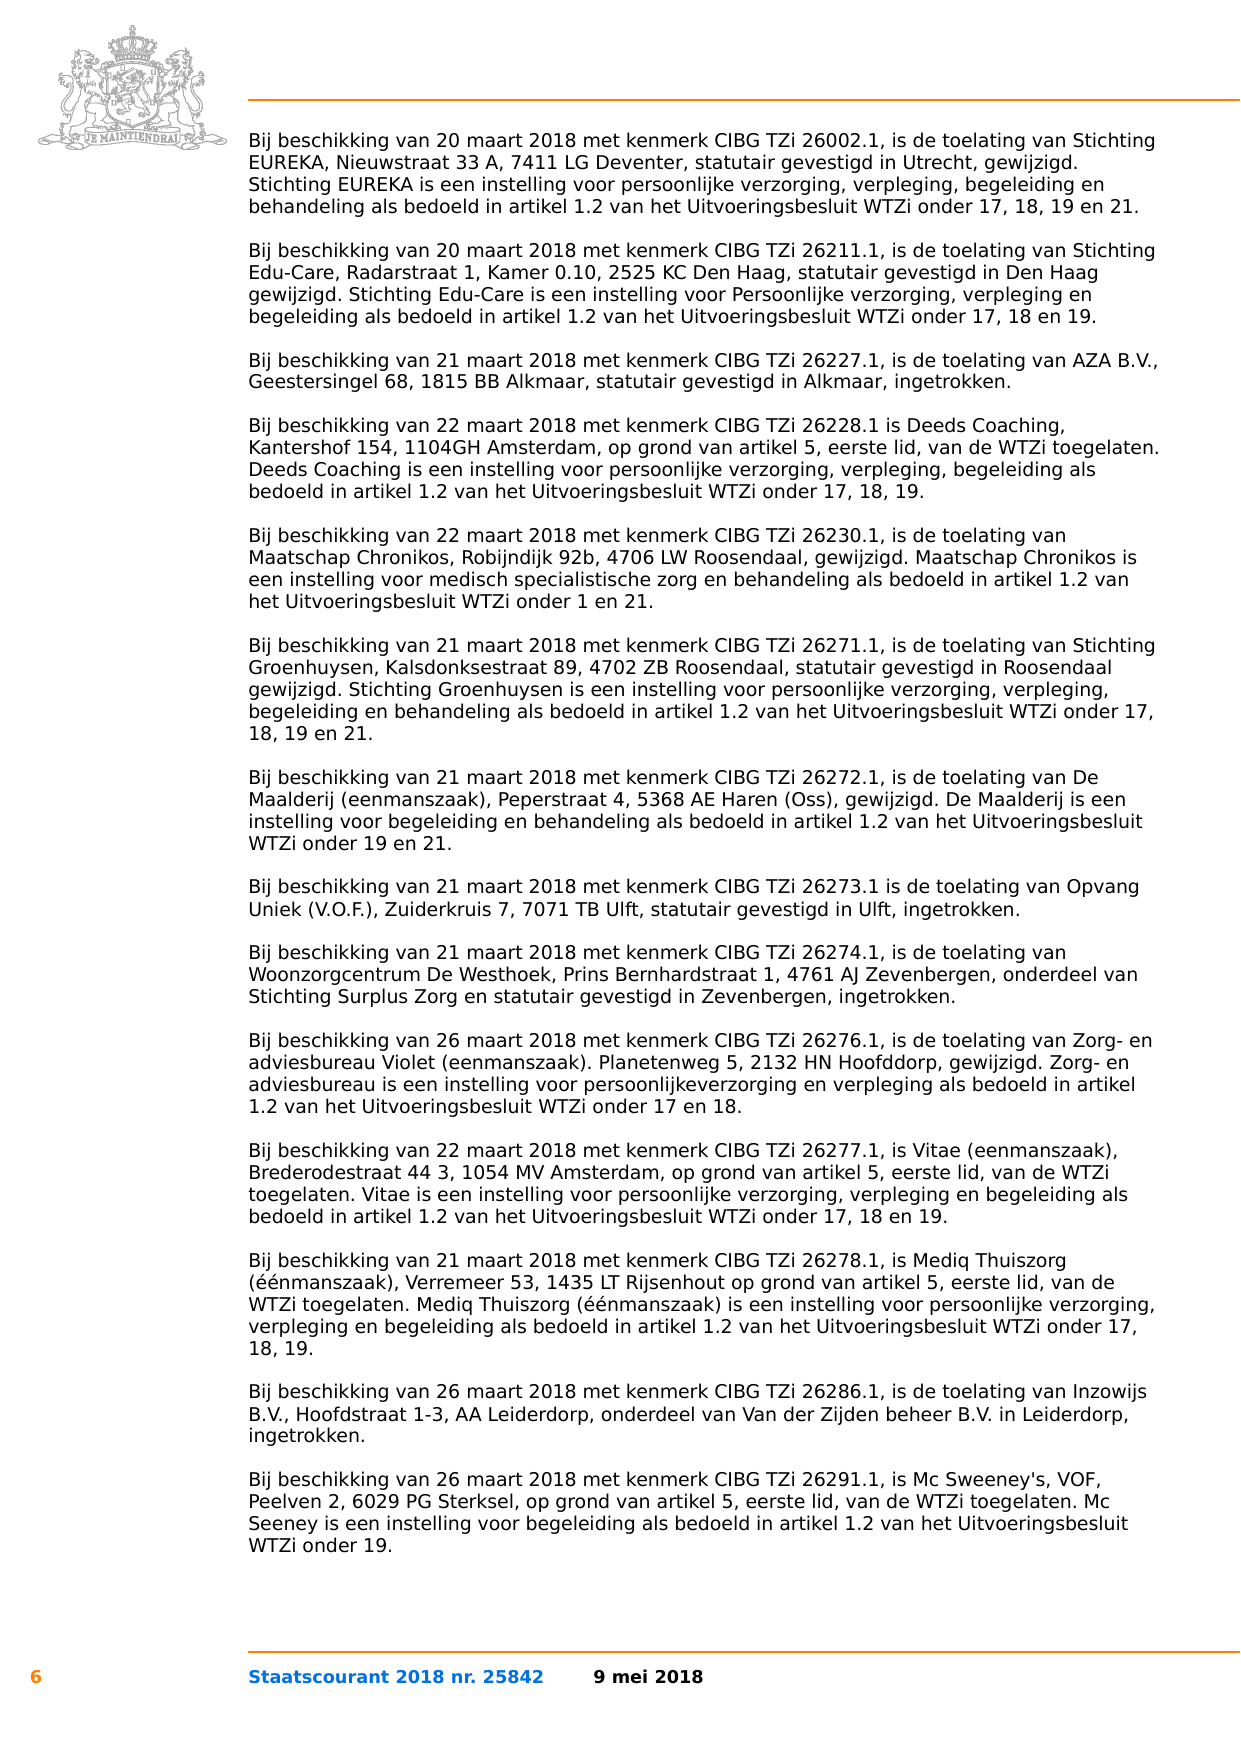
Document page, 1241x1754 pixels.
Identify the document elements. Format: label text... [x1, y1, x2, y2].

text Bij beschikking van 26 maart 2018 met kenmerk CIBG TZi 26276.1, is de toelating van Zorg- en adviesbureau Violet (eenmanszaak). Planetenweg 5, 2132 HN Hoofddorp, gewijzigd. Zorg- en adviesbureau is een instelling voor persoonlijkeverzorging en verpleging als bedoeld in artikel 1.2 van het Uitvoeringsbesluit WTZi onder 17 en 18. [248, 1030, 1163, 1118]
text Bij beschikking van 20 maart 2018 met kenmerk CIBG TZi 26211.1, is de toelating van Stichting Edu-Care, Radarstraat 1, Kamer 0.10, 2525 KC Den Haag, statutair gevestigd in Den Haag gewijzigd. Stichting Edu-Care is een instelling voor Persoonlijke verzorging, verpleging en begeleiding als bedoeld in artikel 1.2 van het Uitvoeringsbesluit WTZi onder 17, 18 en 19. [248, 240, 1163, 328]
text Bij beschikking van 22 maart 2018 met kenmerk CIBG TZi 26230.1, is de toelating van Maatschap Chronikos, Robijndijk 92b, 4706 LW Roosendaal, gewijzigd. Maatschap Chronikos is een instelling voor medisch specialistische zorg en behandeling als bedoeld in artikel 1.2 van het Uitvoeringsbesluit WTZi onder 1 en 21. [248, 525, 1163, 613]
text Bij beschikking van 21 maart 2018 met kenmerk CIBG TZi 26272.1, is de toelating van De Maalderij (eenmanszaak), Peperstraat 4, 5368 AE Haren (Oss), gewijzigd. De Maalderij is een instelling voor begeleiding en behandeling als bedoeld in artikel 1.2 van het Uitvoeringsbesluit WTZi onder 19 en 21. [248, 767, 1163, 854]
text Bij beschikking van 22 maart 2018 met kenmerk CIBG TZi 26228.1 is Deeds Coaching, Kantershof 154, 1104GH Amsterdam, op grond van artikel 5, eerste lid, van de WTZi toegelaten. Deeds Coaching is een instelling voor persoonlijke verzorging, verpleging, begeleiding als bedoeld in artikel 1.2 van het Uitvoeringsbesluit WTZi onder 17, 18, 19. [248, 415, 1163, 503]
text Bij beschikking van 21 maart 2018 met kenmerk CIBG TZi 26271.1, is de toelating van Stichting Groenhuysen, Kalsdonksestraat 89, 4702 ZB Roosendaal, statutair gevestigd in Roosendaal gewijzigd. Stichting Groenhuysen is een instelling voor persoonlijke verzorging, verpleging, begeleiding en behandeling als bedoeld in artikel 1.2 van het Uitvoeringsbesluit WTZi onder 17, 18, 19 en 21. [248, 635, 1163, 745]
text Bij beschikking van 21 maart 2018 met kenmerk CIBG TZi 26278.1, is Mediq Thuiszorg (éénmanszaak), Verremeer 53, 1435 LT Rijsenhout op grond van artikel 5, eerste lid, van de WTZi toegelaten. Mediq Thuiszorg (éénmanszaak) is een instelling voor persoonlijke verzorging, verpleging en begeleiding als bedoeld in artikel 1.2 van het Uitvoeringsbesluit WTZi onder 17, 18, 19. [248, 1250, 1163, 1359]
text Bij beschikking van 21 maart 2018 met kenmerk CIBG TZi 26273.1 is de toelating van Opvang Uniek (V.O.F.), Zuiderkruis 7, 7071 TB Ulft, statutair gevestigd in Ulft, ingetrokken. [248, 876, 1163, 920]
text Bij beschikking van 22 maart 2018 met kenmerk CIBG TZi 26277.1, is Vitae (eenmanszaak), Brederodestraat 44 3, 1054 MV Amsterdam, op grond van artikel 5, eerste lid, van de WTZi toegelaten. Vitae is een instelling voor persoonlijke verzorging, verpleging en begeleiding als bedoeld in artikel 1.2 van het Uitvoeringsbesluit WTZi onder 17, 18 en 19. [248, 1140, 1163, 1228]
picture [38, 25, 227, 150]
text Bij beschikking van 21 maart 2018 met kenmerk CIBG TZi 26274.1, is de toelating van Woonzorgcentrum De Westhoek, Prins Bernhardstraat 1, 4761 AJ Zevenbergen, onderdeel van Stichting Surplus Zorg en statutair gevestigd in Zevenbergen, ingetrokken. [248, 942, 1163, 1008]
text Bij beschikking van 20 maart 2018 met kenmerk CIBG TZi 26002.1, is de toelating van Stichting EUREKA, Nieuwstraat 33 A, 7411 LG Deventer, statutair gevestigd in Utrecht, gewijzigd. Stichting EUREKA is een instelling voor persoonlijke verzorging, verpleging, begeleiding en behandeling als bedoeld in artikel 1.2 van het Uitvoeringsbesluit WTZi onder 17, 18, 19 en 21. [248, 130, 1163, 218]
text Bij beschikking van 26 maart 2018 met kenmerk CIBG TZi 26291.1, is Mc Sweeney's, VOF, Peelven 2, 6029 PG Sterksel, op grond van artikel 5, eerste lid, van de WTZi toegelaten. Mc Seeney is een instelling voor begeleiding als bedoeld in artikel 1.2 van het Uitvoeringsbesluit WTZi onder 19. [248, 1469, 1163, 1557]
text Bij beschikking van 21 maart 2018 met kenmerk CIBG TZi 26227.1, is de toelating van AZA B.V., Geestersingel 68, 1815 BB Alkmaar, statutair gevestigd in Alkmaar, ingetrokken. [248, 349, 1163, 393]
text Bij beschikking van 26 maart 2018 met kenmerk CIBG TZi 26286.1, is de toelating van Inzowijs B.V., Hoofdstraat 1-3, AA Leiderdorp, onderdeel van Van der Zijden beheer B.V. in Leiderdorp, ingetrokken. [248, 1381, 1163, 1447]
